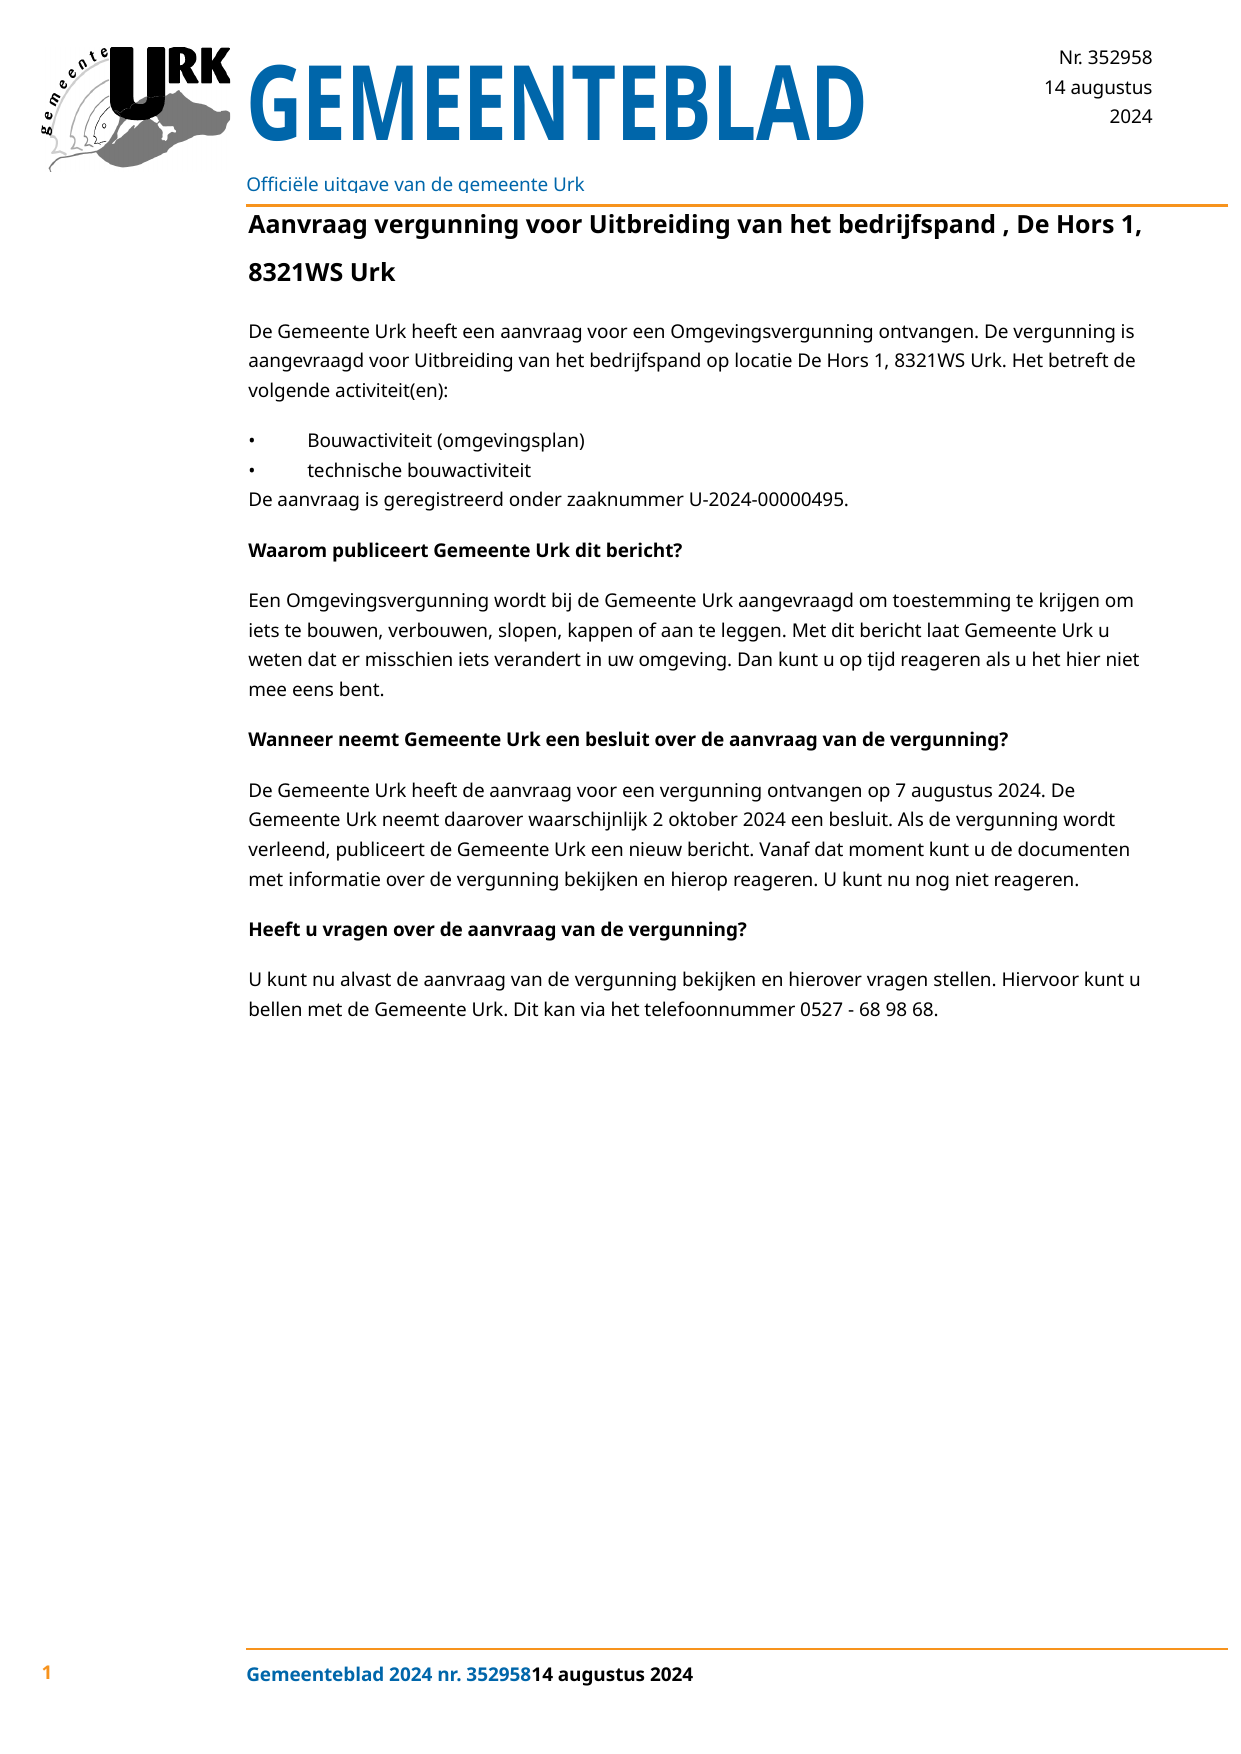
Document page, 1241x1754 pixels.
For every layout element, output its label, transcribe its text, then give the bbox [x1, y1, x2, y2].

list technische bouwactiviteit [248, 457, 1152, 483]
text De aanvraag is geregistreerd onder zaaknummer U-2024-00000495. [248, 487, 1152, 512]
text Een Omgevingsvergunning wordt bij de Gemeente Urk aangevraagd om toestemming te krijgen om iets te bouwen, verbouwen, slopen, kappen of aan te leggen. Met dit bericht laat Gemeente Urk u weten dat er misschien iets verandert in uw omgeving. Dan kunt u op tijd reageren als u het hier niet mee eens bent. [248, 587, 1152, 702]
text Waarom publiceert Gemeente Urk dit bericht? [248, 537, 1152, 563]
text Aanvraag vergunning voor Uitbreiding van het bedrijfspand , De Hors 1, 8321WS Urk [248, 207, 1152, 288]
text Wanneer neemt Gemeente Urk een besluit over de aanvraag van de vergunning? [248, 727, 1152, 752]
list Bouwactiviteit (omgevingsplan) [248, 427, 1152, 453]
text De Gemeente Urk heeft de aanvraag voor een vergunning ontvangen op 7 augustus 2024. De Gemeente Urk neemt daarover waarschijnlijk 2 oktober 2024 een besluit. Als de vergunning wordt verleend, publiceert de Gemeente Urk een nieuw bericht. Vanaf dat moment kunt u de documenten met informatie over de vergunning bekijken en hierop reageren. U kunt nu nog niet reageren. [248, 777, 1152, 892]
picture [41, 47, 231, 172]
text De Gemeente Urk heeft een aanvraag voor een Omgevingsvergunning ontvangen. De vergunning is aangevraagd voor Uitbreiding van het bedrijfspand op locatie De Hors 1, 8321WS Urk. Het betreft de volgende activiteit(en): [248, 318, 1152, 403]
text U kunt nu alvast de aanvraag van de vergunning bekijken en hierover vragen stellen. Hiervoor kunt u bellen met de Gemeente Urk. Dit kan via het telefoonnummer 0527 - 68 98 68. [248, 967, 1152, 1022]
text Heeft u vragen over de aanvraag van de vergunning? [248, 916, 1152, 942]
